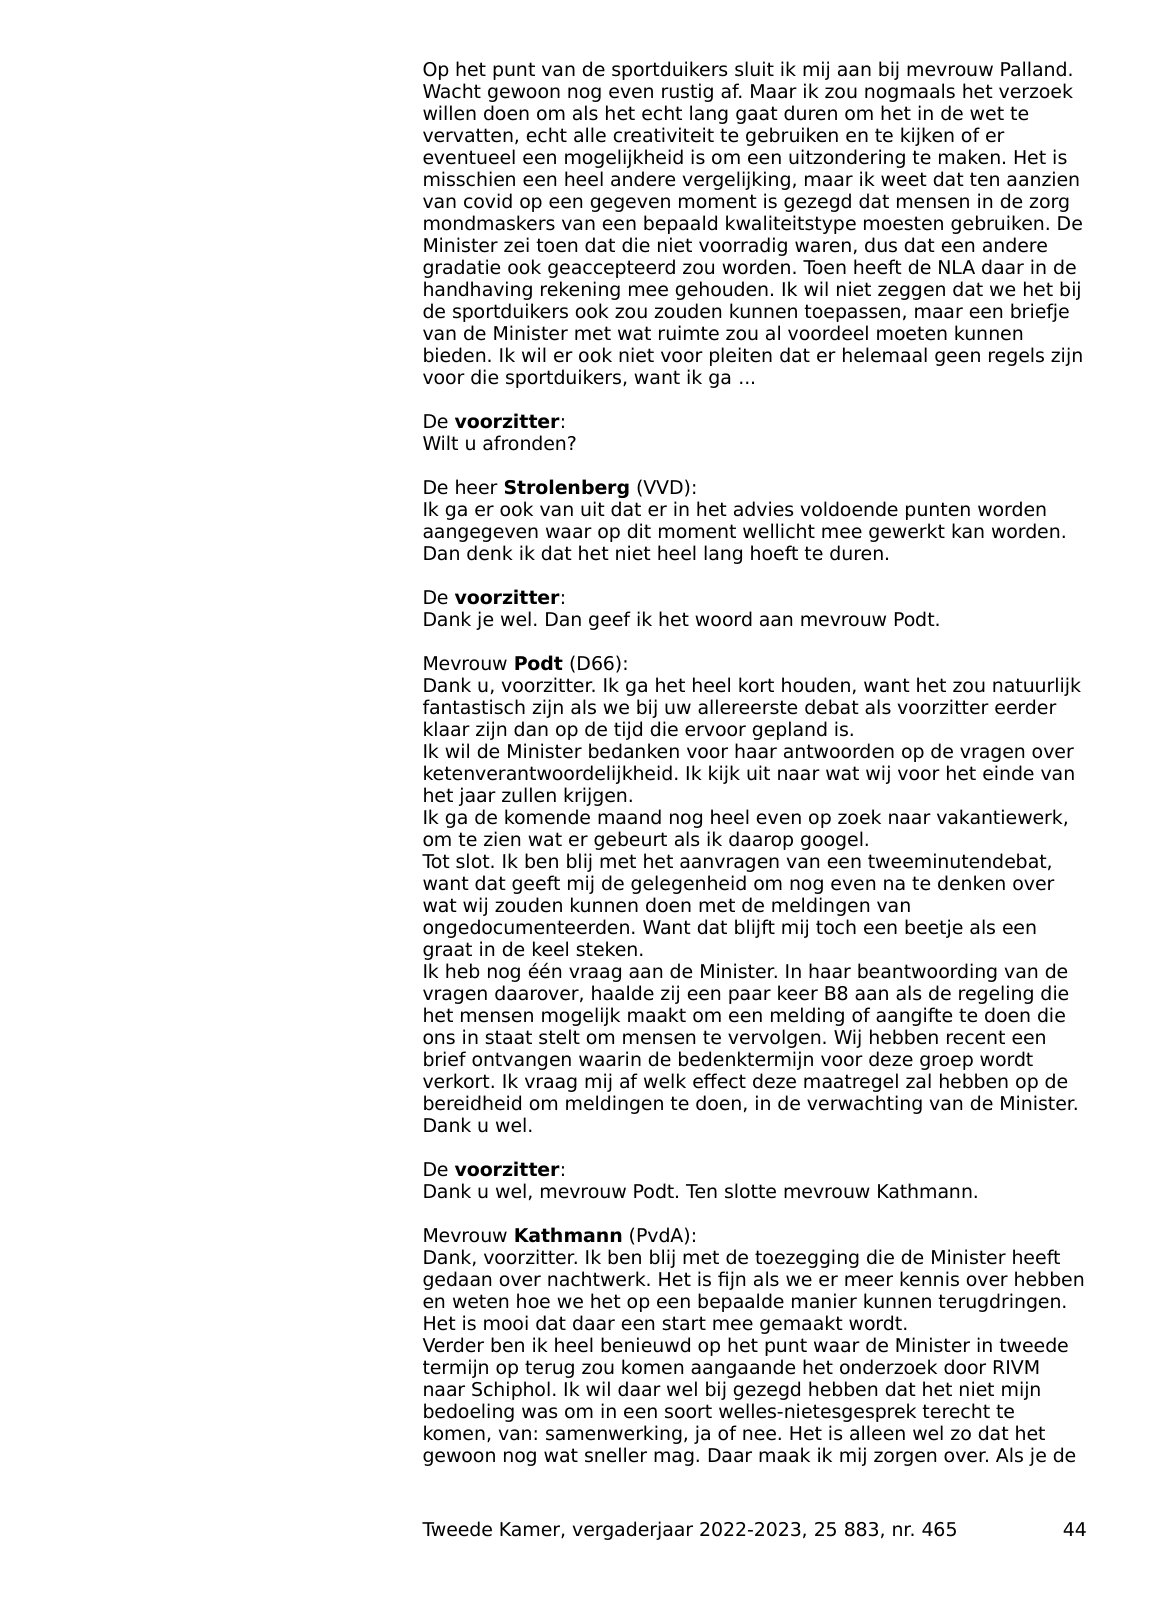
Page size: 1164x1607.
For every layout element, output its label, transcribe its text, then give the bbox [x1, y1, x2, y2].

text Dank u wel. [422, 1115, 1087, 1137]
text De voorzitter: [422, 1159, 1087, 1181]
text Ik ga er ook van uit dat er in het advies voldoende punten worden aangegeven waar op dit moment wellicht mee gewerkt kan worden. Dan denk ik dat het niet heel lang hoeft te duren. [422, 499, 1087, 565]
text Dank je wel. Dan geef ik het woord aan mevrouw Podt. [422, 609, 1087, 631]
text Dank u, voorzitter. Ik ga het heel kort houden, want het zou natuurlijk fantastisch zijn als we bij uw allereerste debat als voorzitter eerder klaar zijn dan op de tijd die ervoor gepland is. [422, 675, 1087, 741]
text De voorzitter: [422, 587, 1087, 609]
text Tot slot. Ik ben blij met het aanvragen van een tweeminutendebat, want dat geeft mij de gelegenheid om nog even na te denken over wat wij zouden kunnen doen met de meldingen van ongedocumenteerden. Want dat blijft mij toch een beetje als een graat in de keel steken. [422, 851, 1087, 961]
text Dank, voorzitter. Ik ben blij met de toezegging die de Minister heeft gedaan over nachtwerk. Het is fijn als we er meer kennis over hebben en weten hoe we het op een bepaalde manier kunnen terugdringen. Het is mooi dat daar een start mee gemaakt wordt. [422, 1247, 1087, 1335]
text Ik wil de Minister bedanken voor haar antwoorden op de vragen over ketenverantwoordelijkheid. Ik kijk uit naar wat wij voor het einde van het jaar zullen krijgen. [422, 741, 1087, 807]
text Op het punt van de sportduikers sluit ik mij aan bij mevrouw Palland. Wacht gewoon nog even rustig af. Maar ik zou nogmaals het verzoek willen doen om als het echt lang gaat duren om het in de wet te vervatten, echt alle creativiteit te gebruiken en te kijken of er eventueel een mogelijkheid is om een uitzondering te maken. Het is misschien een heel andere vergelijking, maar ik weet dat ten aanzien van covid op een gegeven moment is gezegd dat mensen in de zorg mondmaskers van een bepaald kwaliteitstype moesten gebruiken. De Minister zei toen dat die niet voorradig waren, dus dat een andere gradatie ook geaccepteerd zou worden. Toen heeft de NLA daar in de handhaving rekening mee gehouden. Ik wil niet zeggen dat we het bij de sportduikers ook zou zouden kunnen toepassen, maar een briefje van de Minister met wat ruimte zou al voordeel moeten kunnen bieden. Ik wil er ook niet voor pleiten dat er helemaal geen regels zijn voor die sportduikers, want ik ga ... [422, 59, 1087, 389]
text Ik ga de komende maand nog heel even op zoek naar vakantiewerk, om te zien wat er gebeurt als ik daarop googel. [422, 807, 1087, 851]
text Ik heb nog één vraag aan de Minister. In haar beantwoording van de vragen daarover, haalde zij een paar keer B8 aan als de regeling die het mensen mogelijk maakt om een melding of aangifte te doen die ons in staat stelt om mensen te vervolgen. Wij hebben recent een brief ontvangen waarin de bedenktermijn voor deze groep wordt verkort. Ik vraag mij af welk effect deze maatregel zal hebben op de bereidheid om meldingen te doen, in de verwachting van de Minister. [422, 961, 1087, 1115]
text Mevrouw Podt (D66): [422, 653, 1087, 675]
text Mevrouw Kathmann (PvdA): [422, 1225, 1087, 1247]
text Verder ben ik heel benieuwd op het punt waar de Minister in tweede termijn op terug zou komen aangaande het onderzoek door RIVM naar Schiphol. Ik wil daar wel bij gezegd hebben dat het niet mijn bedoeling was om in een soort welles-nietesgesprek terecht te komen, van: samenwerking, ja of nee. Het is alleen wel zo dat het gewoon nog wat sneller mag. Daar maak ik mij zorgen over. Als je de [422, 1335, 1087, 1467]
text De heer Strolenberg (VVD): [422, 477, 1087, 499]
text Wilt u afronden? [422, 433, 1087, 455]
text De voorzitter: [422, 411, 1087, 433]
text Dank u wel, mevrouw Podt. Ten slotte mevrouw Kathmann. [422, 1181, 1087, 1203]
